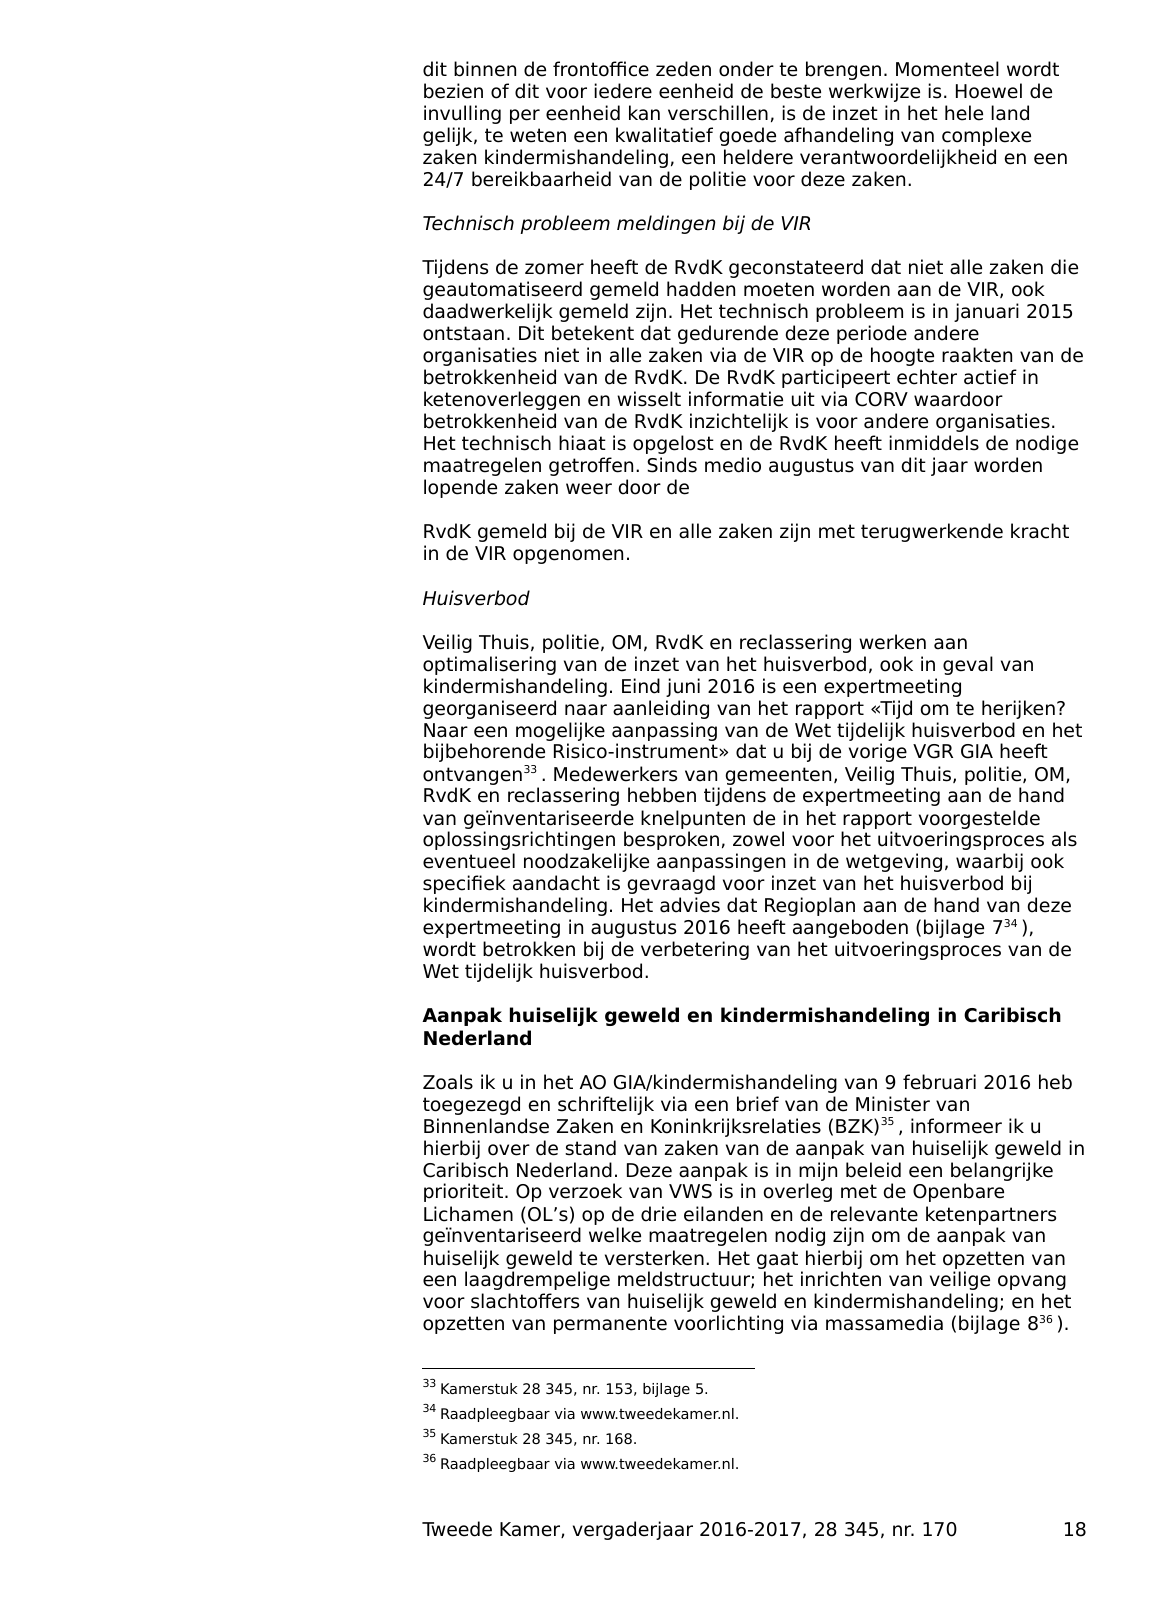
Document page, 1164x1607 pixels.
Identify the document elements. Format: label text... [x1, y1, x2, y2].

text Het technisch hiaat is opgelost en de RvdK heeft inmiddels de nodige maatregelen getroffen. Sinds medio augustus van dit jaar worden lopende zaken weer door de [422, 433, 1087, 499]
text Veilig Thuis, politie, OM, RvdK en reclassering werken aan optimalisering van de inzet van het huisverbod, ook in geval van kindermishandeling. Eind juni 2016 is een expertmeeting georganiseerd naar aanleiding van het rapport «Tijd om te herijken? Naar een mogelijke aanpassing van de Wet tijdelijk huisverbod en het bijbehorende Risico-instrument» dat u bij de vorige VGR GIA heeft ontvangen. Medewerkers van gemeenten, Veilig Thuis, politie, OM, RvdK en reclassering hebben tijdens de expertmeeting aan de hand van geïnventariseerde knelpunten de in het rapport voorgestelde oplossingsrichtingen besproken, zowel voor het uitvoeringsproces als eventueel noodzakelijke aanpassingen in de wetgeving, waarbij ook specifiek aandacht is gevraagd voor inzet van het huisverbod bij kindermishandeling. Het advies dat Regioplan aan de hand van deze expertmeeting in augustus 2016 heeft aangeboden (bijlage 7), wordt betrokken bij de verbetering van het uitvoeringsproces van de Wet tijdelijk huisverbod. [422, 632, 1087, 983]
text Kamerstuk 28 345, nr. 168. [422, 1427, 1087, 1449]
subtitle Aanpak huiselijk geweld en kindermishandeling in Caribisch Nederland [422, 1005, 1087, 1049]
subtitle Technisch probleem meldingen bij de VIR [422, 213, 1087, 235]
text Zoals ik u in het AO GIA/kindermishandeling van 9 februari 2016 heb toegezegd en schriftelijk via een brief van de Minister van Binnenlandse Zaken en Koninkrijksrelaties (BZK), informeer ik u hierbij over de stand van zaken van de aanpak van huiselijk geweld in Caribisch Nederland. Deze aanpak is in mijn beleid een belangrijke prioriteit. Op verzoek van VWS is in overleg met de Openbare Lichamen (OL’s) op de drie eilanden en de relevante ketenpartners geïnventariseerd welke maatregelen nodig zijn om de aanpak van huiselijk geweld te versterken. Het gaat hierbij om het opzetten van een laagdrempelige meldstructuur; het inrichten van veilige opvang voor slachtoffers van huiselijk geweld en kindermishandeling; en het opzetten van permanente voorlichting via massamedia (bijlage 8). [422, 1072, 1087, 1335]
text RvdK gemeld bij de VIR en alle zaken zijn met terugwerkende kracht in de VIR opgenomen. [422, 521, 1087, 565]
text dit binnen de frontoffice zeden onder te brengen. Momenteel wordt bezien of dit voor iedere eenheid de beste werkwijze is. Hoewel de invulling per eenheid kan verschillen, is de inzet in het hele land gelijk, te weten een kwalitatief goede afhandeling van complexe zaken kindermishandeling, een heldere verantwoordelijkheid en een 24/7 bereikbaarheid van de politie voor deze zaken. [422, 59, 1087, 191]
text Kamerstuk 28 345, nr. 153, bijlage 5. [422, 1377, 1087, 1399]
text Raadpleegbaar via www.tweedekamer.nl. [422, 1452, 1087, 1474]
text Tijdens de zomer heeft de RvdK geconstateerd dat niet alle zaken die geautomatiseerd gemeld hadden moeten worden aan de VIR, ook daadwerkelijk gemeld zijn. Het technisch probleem is in januari 2015 ontstaan. Dit betekent dat gedurende deze periode andere organisaties niet in alle zaken via de VIR op de hoogte raakten van de betrokkenheid van de RvdK. De RvdK participeert echter actief in ketenoverleggen en wisselt informatie uit via CORV waardoor betrokkenheid van de RvdK inzichtelijk is voor andere organisaties. [422, 257, 1087, 433]
subtitle Huisverbod [422, 587, 1087, 609]
text Raadpleegbaar via www.tweedekamer.nl. [422, 1402, 1087, 1424]
